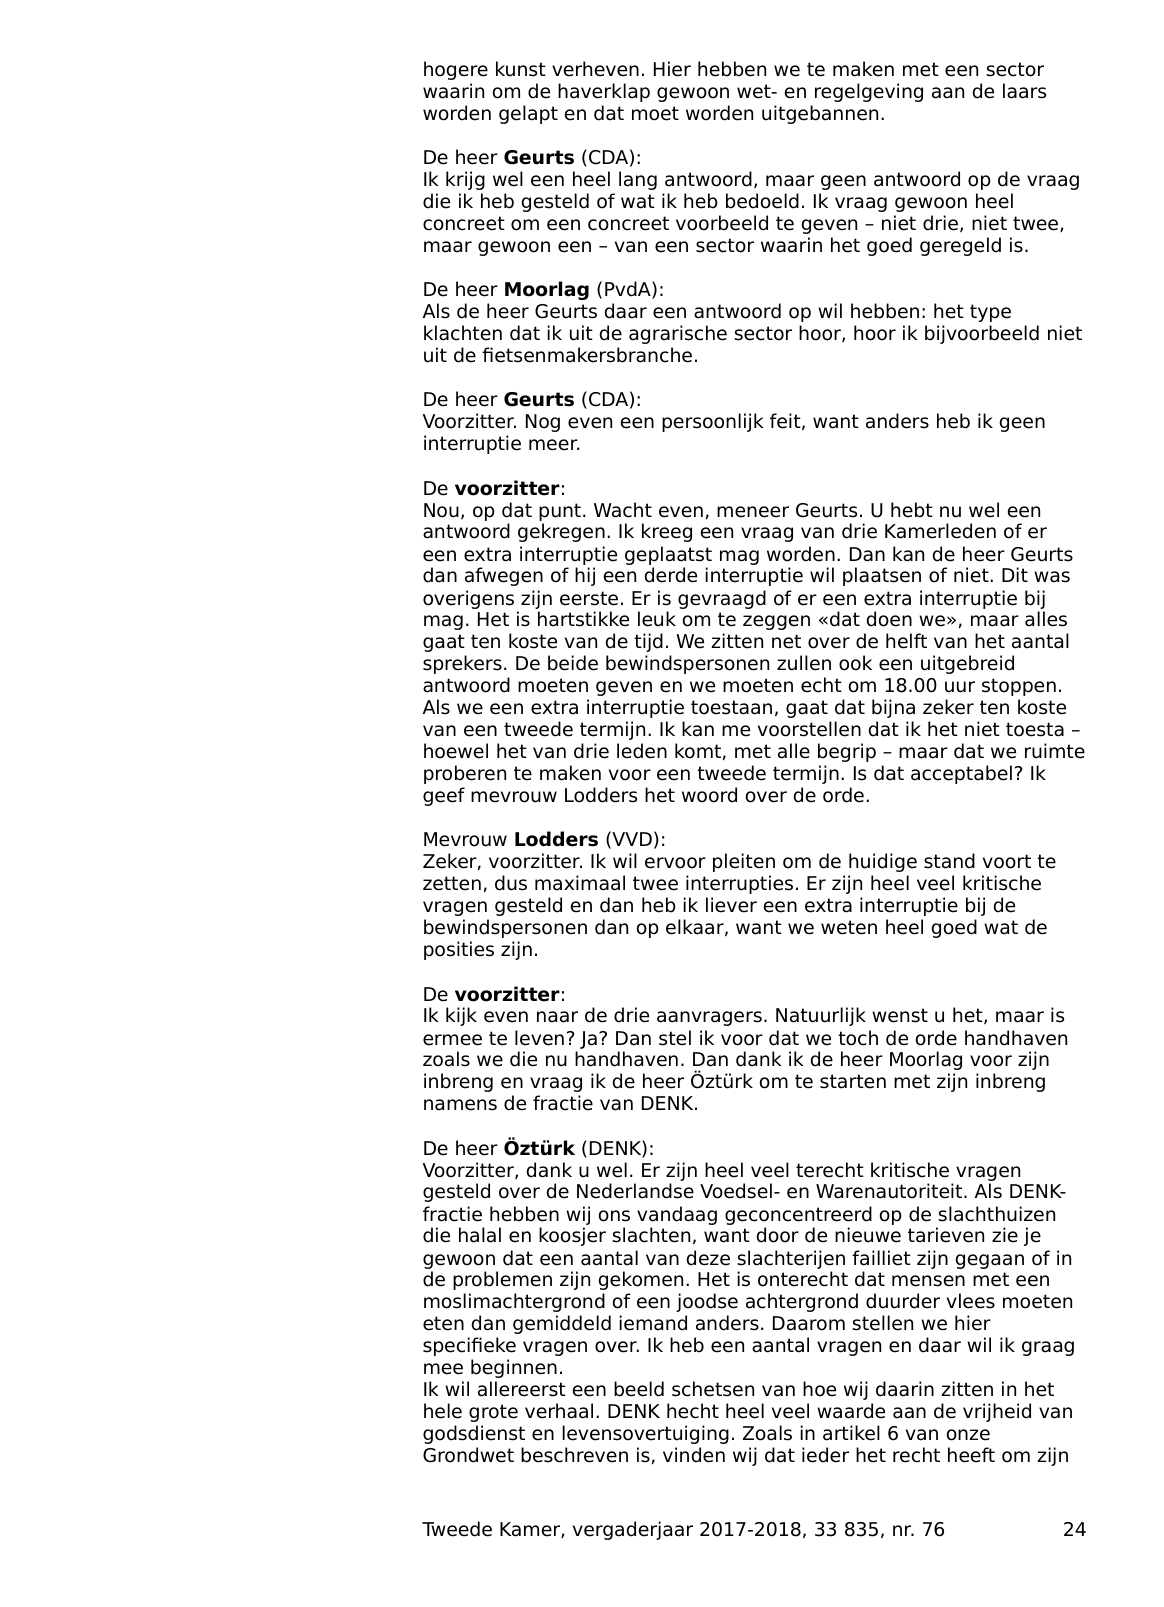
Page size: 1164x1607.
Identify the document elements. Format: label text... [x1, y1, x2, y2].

text Ik kijk even naar de drie aanvragers. Natuurlijk wenst u het, maar is ermee te leven? Ja? Dan stel ik voor dat we toch de orde handhaven zoals we die nu handhaven. Dan dank ik de heer Moorlag voor zijn inbreng en vraag ik de heer Öztürk om te starten met zijn inbreng namens de fractie van DENK. [422, 1005, 1087, 1115]
text Mevrouw Lodders (VVD): [422, 829, 1087, 851]
text De voorzitter: [422, 983, 1087, 1005]
text Als de heer Geurts daar een antwoord op wil hebben: het type klachten dat ik uit de agrarische sector hoor, hoor ik bijvoorbeeld niet uit de fietsenmakersbranche. [422, 301, 1087, 367]
text Ik wil allereerst een beeld schetsen van hoe wij daarin zitten in het hele grote verhaal. DENK hecht heel veel waarde aan de vrijheid van godsdienst en levensovertuiging. Zoals in artikel 6 van onze Grondwet beschreven is, vinden wij dat ieder het recht heeft om zijn [422, 1379, 1087, 1467]
text Voorzitter, dank u wel. Er zijn heel veel terecht kritische vragen gesteld over de Nederlandse Voedsel- en Warenautoriteit. Als DENK-fractie hebben wij ons vandaag geconcentreerd op de slachthuizen die halal en koosjer slachten, want door de nieuwe tarieven zie je gewoon dat een aantal van deze slachterijen failliet zijn gegaan of in de problemen zijn gekomen. Het is onterecht dat mensen met een moslimachtergrond of een joodse achtergrond duurder vlees moeten eten dan gemiddeld iemand anders. Daarom stellen we hier specifieke vragen over. Ik heb een aantal vragen en daar wil ik graag mee beginnen. [422, 1159, 1087, 1379]
text Ik krijg wel een heel lang antwoord, maar geen antwoord op de vraag die ik heb gesteld of wat ik heb bedoeld. Ik vraag gewoon heel concreet om een concreet voorbeeld te geven – niet drie, niet twee, maar gewoon een – van een sector waarin het goed geregeld is. [422, 169, 1087, 257]
text De voorzitter: [422, 477, 1087, 499]
text De heer Moorlag (PvdA): [422, 279, 1087, 301]
text De heer Öztürk (DENK): [422, 1137, 1087, 1159]
text De heer Geurts (CDA): [422, 147, 1087, 169]
text Voorzitter. Nog even een persoonlijk feit, want anders heb ik geen interruptie meer. [422, 411, 1087, 455]
text Nou, op dat punt. Wacht even, meneer Geurts. U hebt nu wel een antwoord gekregen. Ik kreeg een vraag van drie Kamerleden of er een extra interruptie geplaatst mag worden. Dan kan de heer Geurts dan afwegen of hij een derde interruptie wil plaatsen of niet. Dit was overigens zijn eerste. Er is gevraagd of er een extra interruptie bij mag. Het is hartstikke leuk om te zeggen «dat doen we», maar alles gaat ten koste van de tijd. We zitten net over de helft van het aantal sprekers. De beide bewindspersonen zullen ook een uitgebreid antwoord moeten geven en we moeten echt om 18.00 uur stoppen. Als we een extra interruptie toestaan, gaat dat bijna zeker ten koste van een tweede termijn. Ik kan me voorstellen dat ik het niet toesta – hoewel het van drie leden komt, met alle begrip – maar dat we ruimte proberen te maken voor een tweede termijn. Is dat acceptabel? Ik geef mevrouw Lodders het woord over de orde. [422, 499, 1087, 807]
text hogere kunst verheven. Hier hebben we te maken met een sector waarin om de haverklap gewoon wet- en regelgeving aan de laars worden gelapt en dat moet worden uitgebannen. [422, 59, 1087, 125]
text De heer Geurts (CDA): [422, 389, 1087, 411]
text Zeker, voorzitter. Ik wil ervoor pleiten om de huidige stand voort te zetten, dus maximaal twee interrupties. Er zijn heel veel kritische vragen gesteld en dan heb ik liever een extra interruptie bij de bewindspersonen dan op elkaar, want we weten heel goed wat de posities zijn. [422, 851, 1087, 961]
